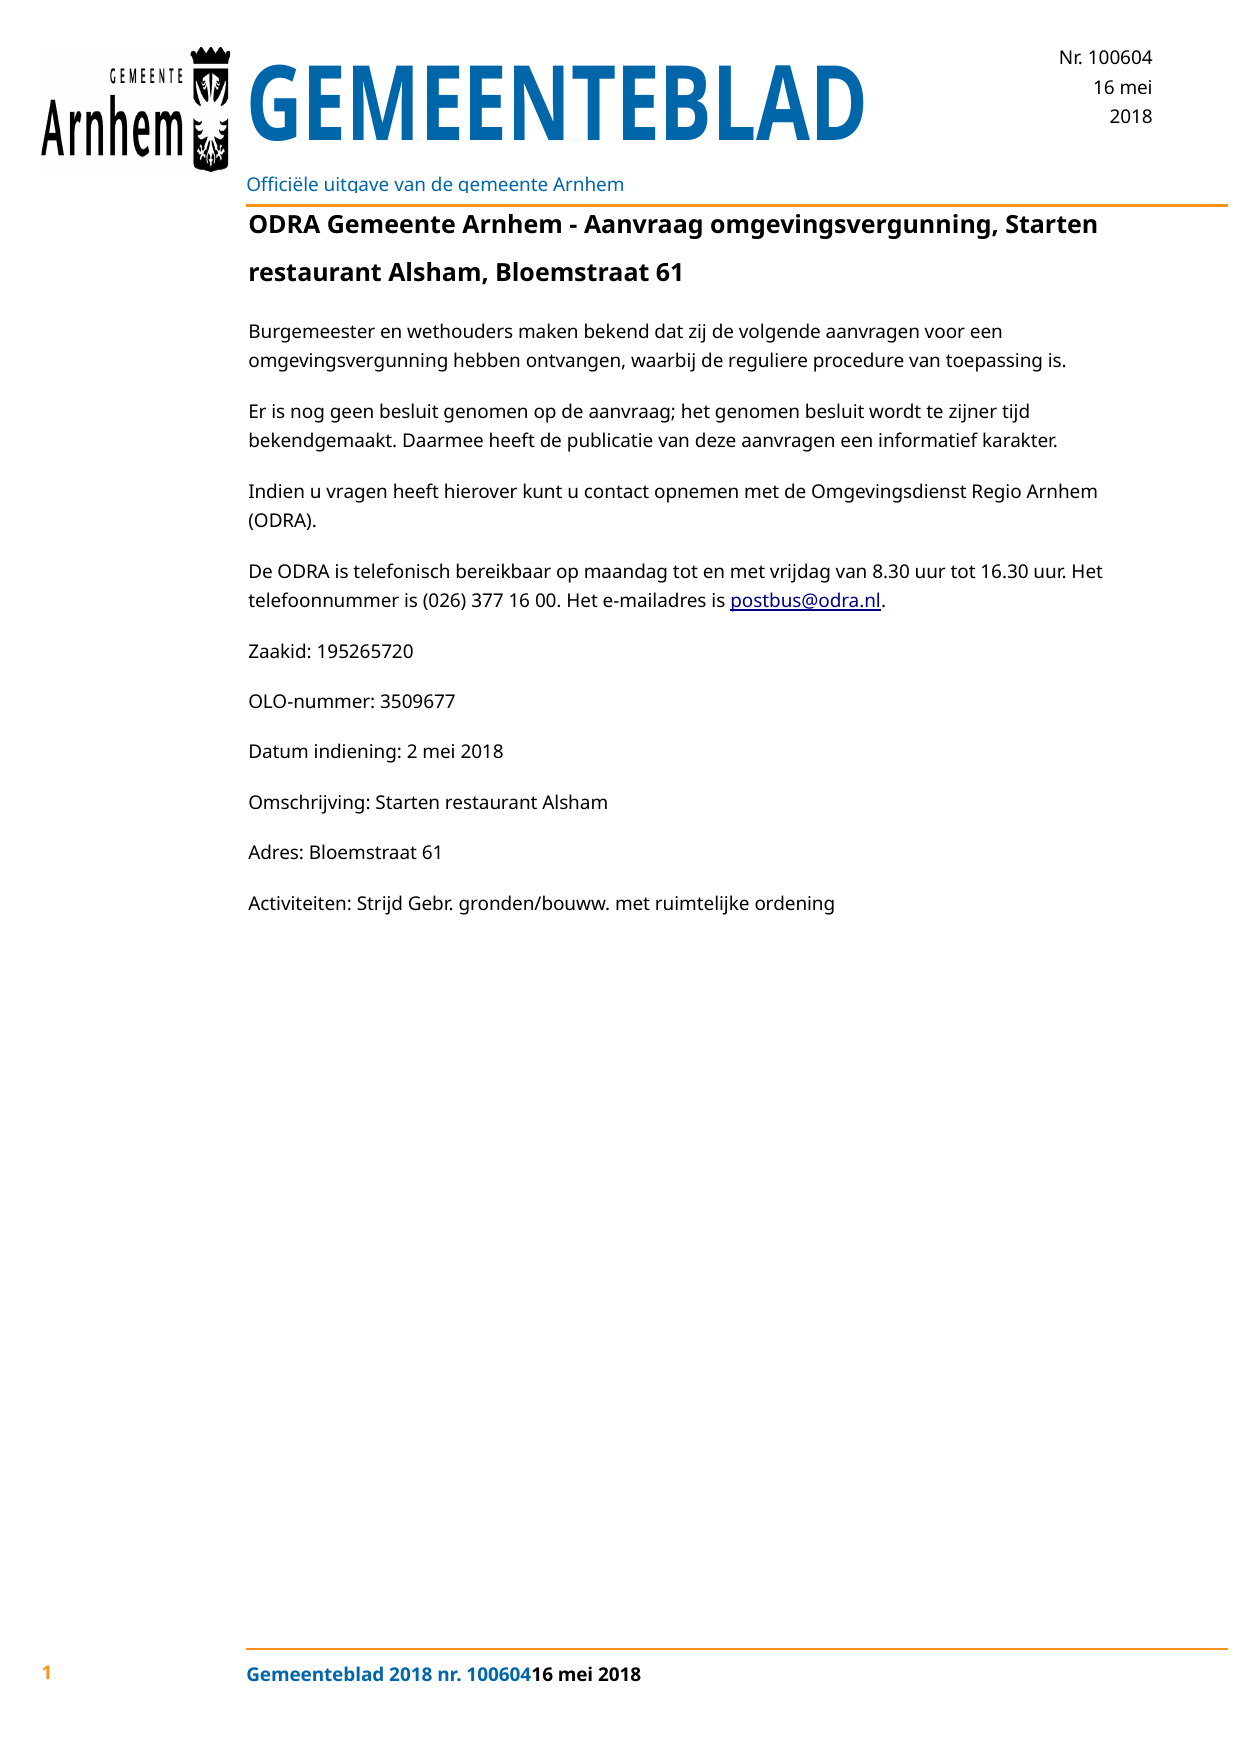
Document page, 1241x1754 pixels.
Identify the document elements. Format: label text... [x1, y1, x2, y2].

text Burgemeester en wethouders maken bekend dat zij de volgende aanvragen voor een omgevingsvergunning hebben ontvangen, waarbij de reguliere procedure van toepassing is. [248, 318, 1152, 373]
picture [41, 47, 231, 172]
text Activiteiten: Strijd Gebr. gronden/bouww. met ruimtelijke ordening [248, 890, 1152, 916]
text Zaakid: 195265720 [248, 638, 1152, 664]
text De ODRA is telefonisch bereikbaar op maandag tot en met vrijdag van 8.30 uur tot 16.30 uur. Het telefoonnummer is (026) 377 16 00. Het e-mailadres is postbus@odra.nl. [248, 558, 1152, 613]
text Omschrijving: Starten restaurant Alsham [248, 789, 1152, 815]
text Adres: Bloemstraat 61 [248, 839, 1152, 865]
text Datum indiening: 2 mei 2018 [248, 739, 1152, 764]
text OLO-nummer: 3509677 [248, 688, 1152, 714]
text ODRA Gemeente Arnhem - Aanvraag omgevingsvergunning, Starten restaurant Alsham, Bloemstraat 61 [248, 207, 1152, 288]
text Indien u vragen heeft hierover kunt u contact opnemen met de Omgevingsdienst Regio Arnhem (ODRA). [248, 478, 1152, 533]
text Er is nog geen besluit genomen op de aanvraag; het genomen besluit wordt te zijner tijd bekendgemaakt. Daarmee heeft de publicatie van deze aanvragen een informatief karakter. [248, 398, 1152, 453]
